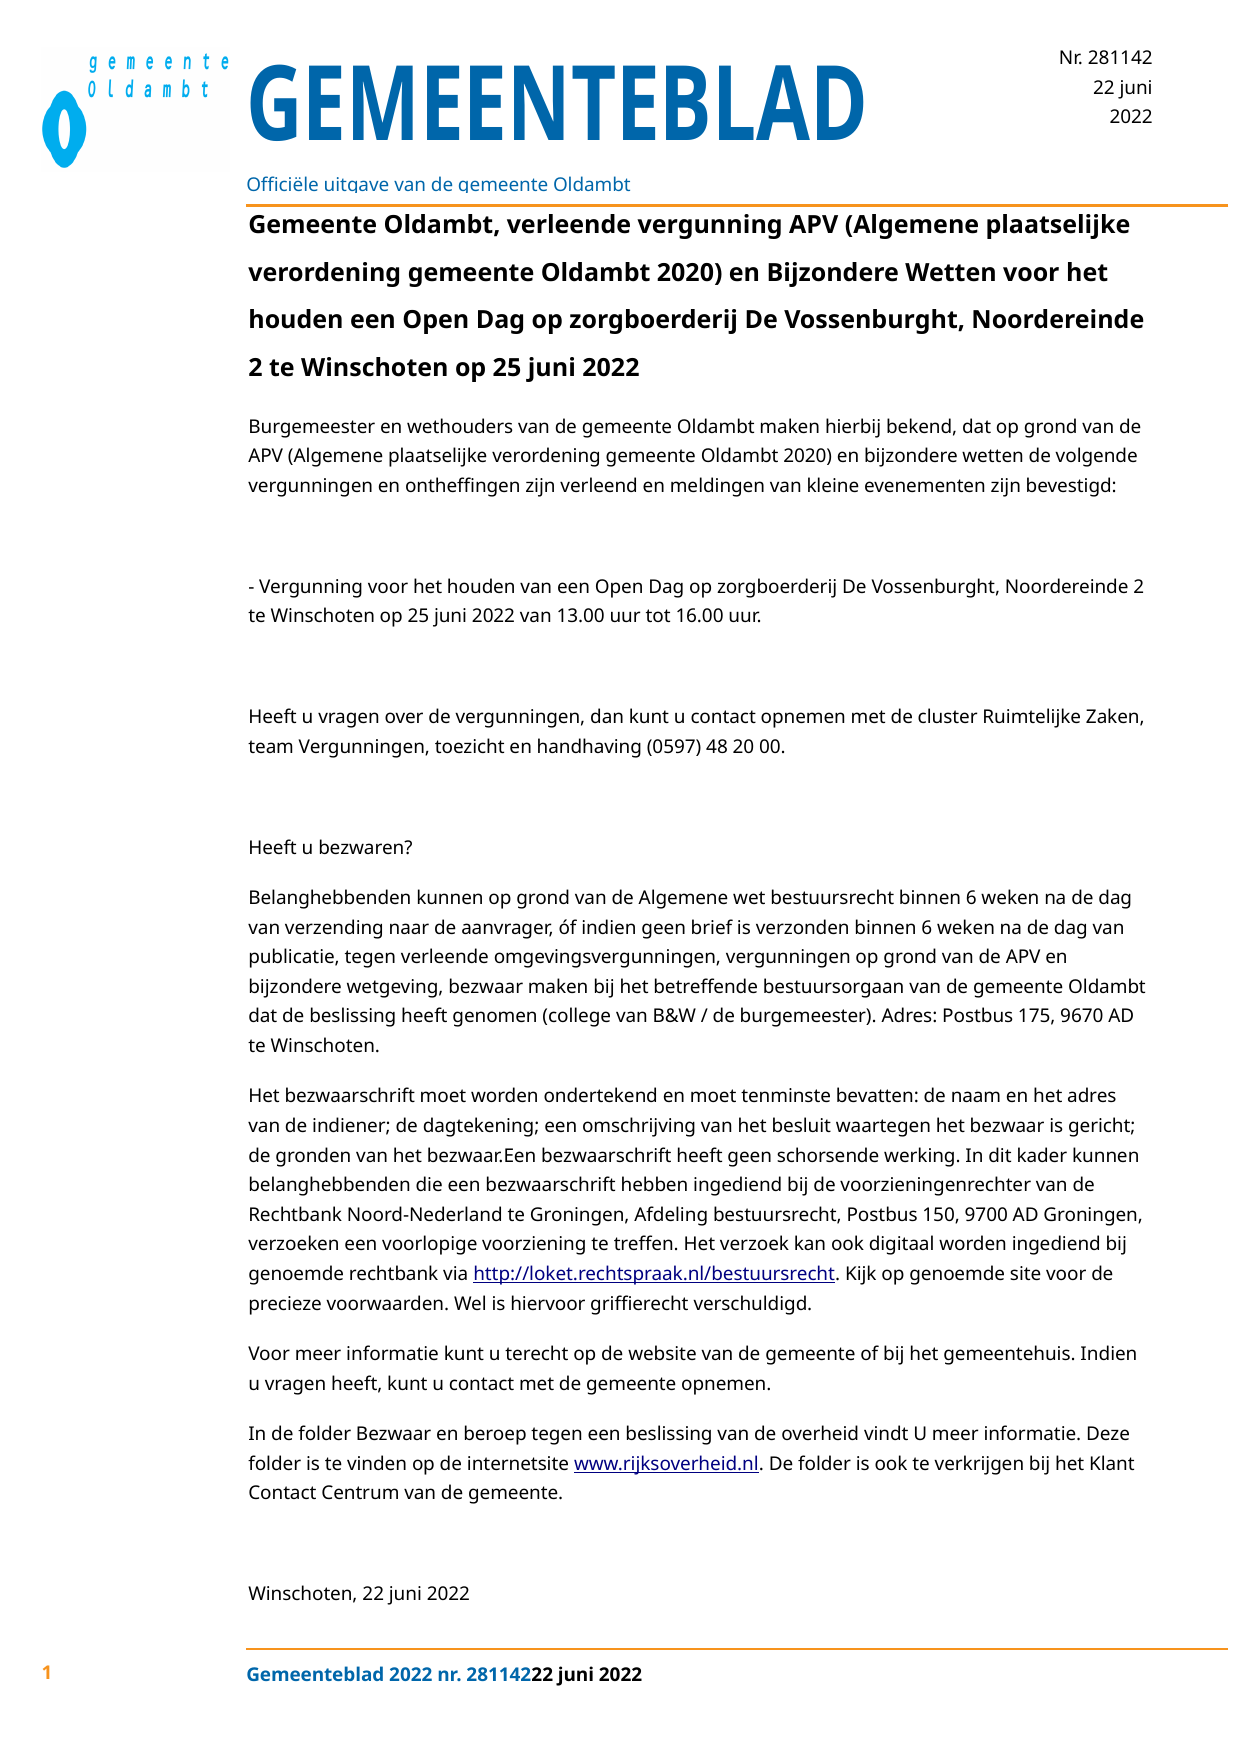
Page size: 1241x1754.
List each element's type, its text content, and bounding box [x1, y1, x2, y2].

text Winschoten, 22 juni 2022 [248, 1580, 1152, 1606]
text In de folder Bezwaar en beroep tegen een beslissing van de overheid vindt U meer informatie. Deze folder is te vinden op de internetsite www.rijksoverheid.nl. De folder is ook te verkrijgen bij het Klant Contact Centrum van de gemeente. [248, 1420, 1152, 1505]
text Burgemeester en wethouders van de gemeente Oldambt maken hierbij bekend, dat op grond van de APV (Algemene plaatselijke verordening gemeente Oldambt 2020) en bijzondere wetten de volgende vergunningen en ontheffingen zijn verleend en meldingen van kleine evenementen zijn bevestigd: [248, 413, 1152, 498]
picture [41, 47, 231, 172]
text Heeft u vragen over de vergunningen, dan kunt u contact opnemen met de cluster Ruimtelijke Zaken, team Vergunningen, toezicht en handhaving (0597) 48 20 00. [248, 703, 1152, 759]
text Heeft u bezwaren? [248, 834, 1152, 860]
text - Vergunning voor het houden van een Open Dag op zorgboerderij De Vossenburght, Noordereinde 2 te Winschoten op 25 juni 2022 van 13.00 uur tot 16.00 uur. [248, 573, 1152, 628]
text Gemeente Oldambt, verleende vergunning APV (Algemene plaatselijke verordening gemeente Oldambt 2020) en Bijzondere Wetten voor het houden een Open Dag op zorgboerderij De Vossenburght, Noordereinde 2 te Winschoten op 25 juni 2022 [248, 207, 1152, 384]
text Het bezwaarschrift moet worden ondertekend en moet tenminste bevatten: de naam en het adres van de indiener; de dagtekening; een omschrijving van het besluit waartegen het bezwaar is gericht; de gronden van het bezwaar.Een bezwaarschrift heeft geen schorsende werking. In dit kader kunnen belanghebbenden die een bezwaarschrift hebben ingediend bij de voorzieningenrechter van de Rechtbank Noord-Nederland te Groningen, Afdeling bestuursrecht, Postbus 150, 9700 AD Groningen, verzoeken een voorlopige voorziening te treffen. Het verzoek kan ook digitaal worden ingediend bij genoemde rechtbank via http://loket.rechtspraak.nl/bestuursrecht. Kijk op genoemde site voor de precieze voorwaarden. Wel is hiervoor griffierecht verschuldigd. [248, 1083, 1152, 1316]
text Voor meer informatie kunt u terecht op de website van de gemeente of bij het gemeentehuis. Indien u vragen heeft, kunt u contact met de gemeente opnemen. [248, 1340, 1152, 1396]
text Belanghebbenden kunnen op grond van de Algemene wet bestuursrecht binnen 6 weken na de dag van verzending naar de aanvrager, óf indien geen brief is verzonden binnen 6 weken na de dag van publicatie, tegen verleende omgevingsvergunningen, vergunningen op grond van de APV en bijzondere wetgeving, bezwaar maken bij het betreffende bestuursorgaan van de gemeente Oldambt dat de beslissing heeft genomen (college van B&W / de burgemeester). Adres: Postbus 175, 9670 AD te Winschoten. [248, 884, 1152, 1058]
